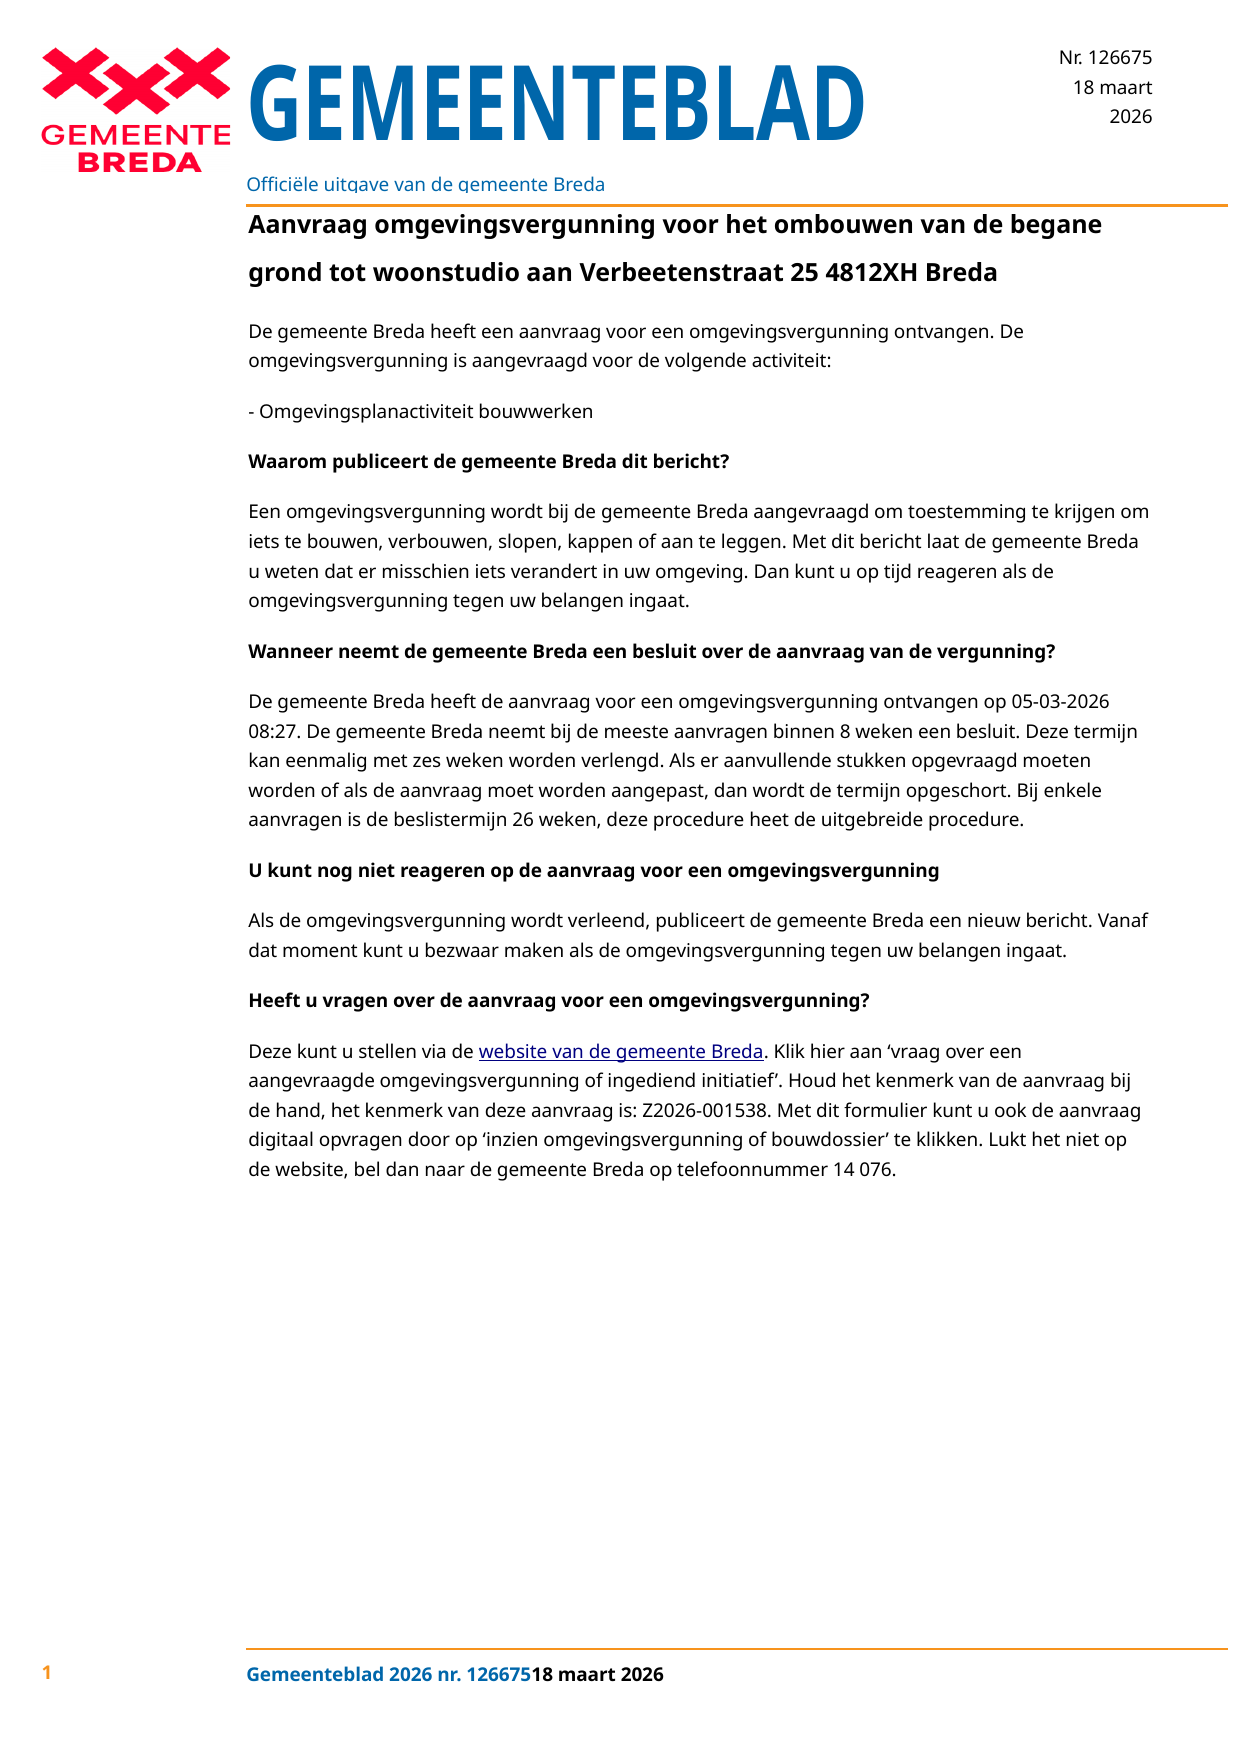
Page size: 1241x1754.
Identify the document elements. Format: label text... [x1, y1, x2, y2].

text U kunt nog niet reageren op de aanvraag voor een omgevingsvergunning [248, 857, 1152, 883]
text Aanvraag omgevingsvergunning voor het ombouwen van de begane grond tot woonstudio aan Verbeetenstraat 25 4812XH Breda [248, 207, 1152, 288]
text De gemeente Breda heeft de aanvraag voor een omgevingsvergunning ontvangen op 05-03-2026 08:27. De gemeente Breda neemt bij de meeste aanvragen binnen 8 weken een besluit. Deze termijn kan eenmalig met zes weken worden verlengd. Als er aanvullende stukken opgevraagd moeten worden of als de aanvraag moet worden aangepast, dan wordt de termijn opgeschort. Bij enkele aanvragen is de beslistermijn 26 weken, deze procedure heet de uitgebreide procedure. [248, 688, 1152, 832]
text De gemeente Breda heeft een aanvraag voor een omgevingsvergunning ontvangen. De omgevingsvergunning is aangevraagd voor de volgende activiteit: [248, 318, 1152, 373]
text Als de omgevingsvergunning wordt verleend, publiceert de gemeente Breda een nieuw bericht. Vanaf dat moment kunt u bezwaar maken als de omgevingsvergunning tegen uw belangen ingaat. [248, 907, 1152, 963]
text Heeft u vragen over de aanvraag voor een omgevingsvergunning? [248, 987, 1152, 1013]
text Een omgevingsvergunning wordt bij de gemeente Breda aangevraagd om toestemming te krijgen om iets te bouwen, verbouwen, slopen, kappen of aan te leggen. Met dit bericht laat de gemeente Breda u weten dat er misschien iets verandert in uw omgeving. Dan kunt u op tijd reageren als de omgevingsvergunning tegen uw belangen ingaat. [248, 499, 1152, 613]
text - Omgevingsplanactiviteit bouwwerken [248, 398, 1152, 424]
text Deze kunt u stellen via de website van de gemeente Breda. Klik hier aan ‘vraag over een aangevraagde omgevingsvergunning of ingediend initiatief’. Houd het kenmerk van de aanvraag bij de hand, het kenmerk van deze aanvraag is: Z2026-001538. Met dit formulier kunt u ook de aanvraag digitaal opvragen door op ‘inzien omgevingsvergunning of bouwdossier’ te klikken. Lukt het niet op de website, bel dan naar de gemeente Breda op telefoonnummer 14 076. [248, 1038, 1152, 1182]
text Wanneer neemt de gemeente Breda een besluit over de aanvraag van de vergunning? [248, 638, 1152, 664]
text Waarom publiceert de gemeente Breda dit bericht? [248, 448, 1152, 474]
picture [41, 47, 231, 172]
